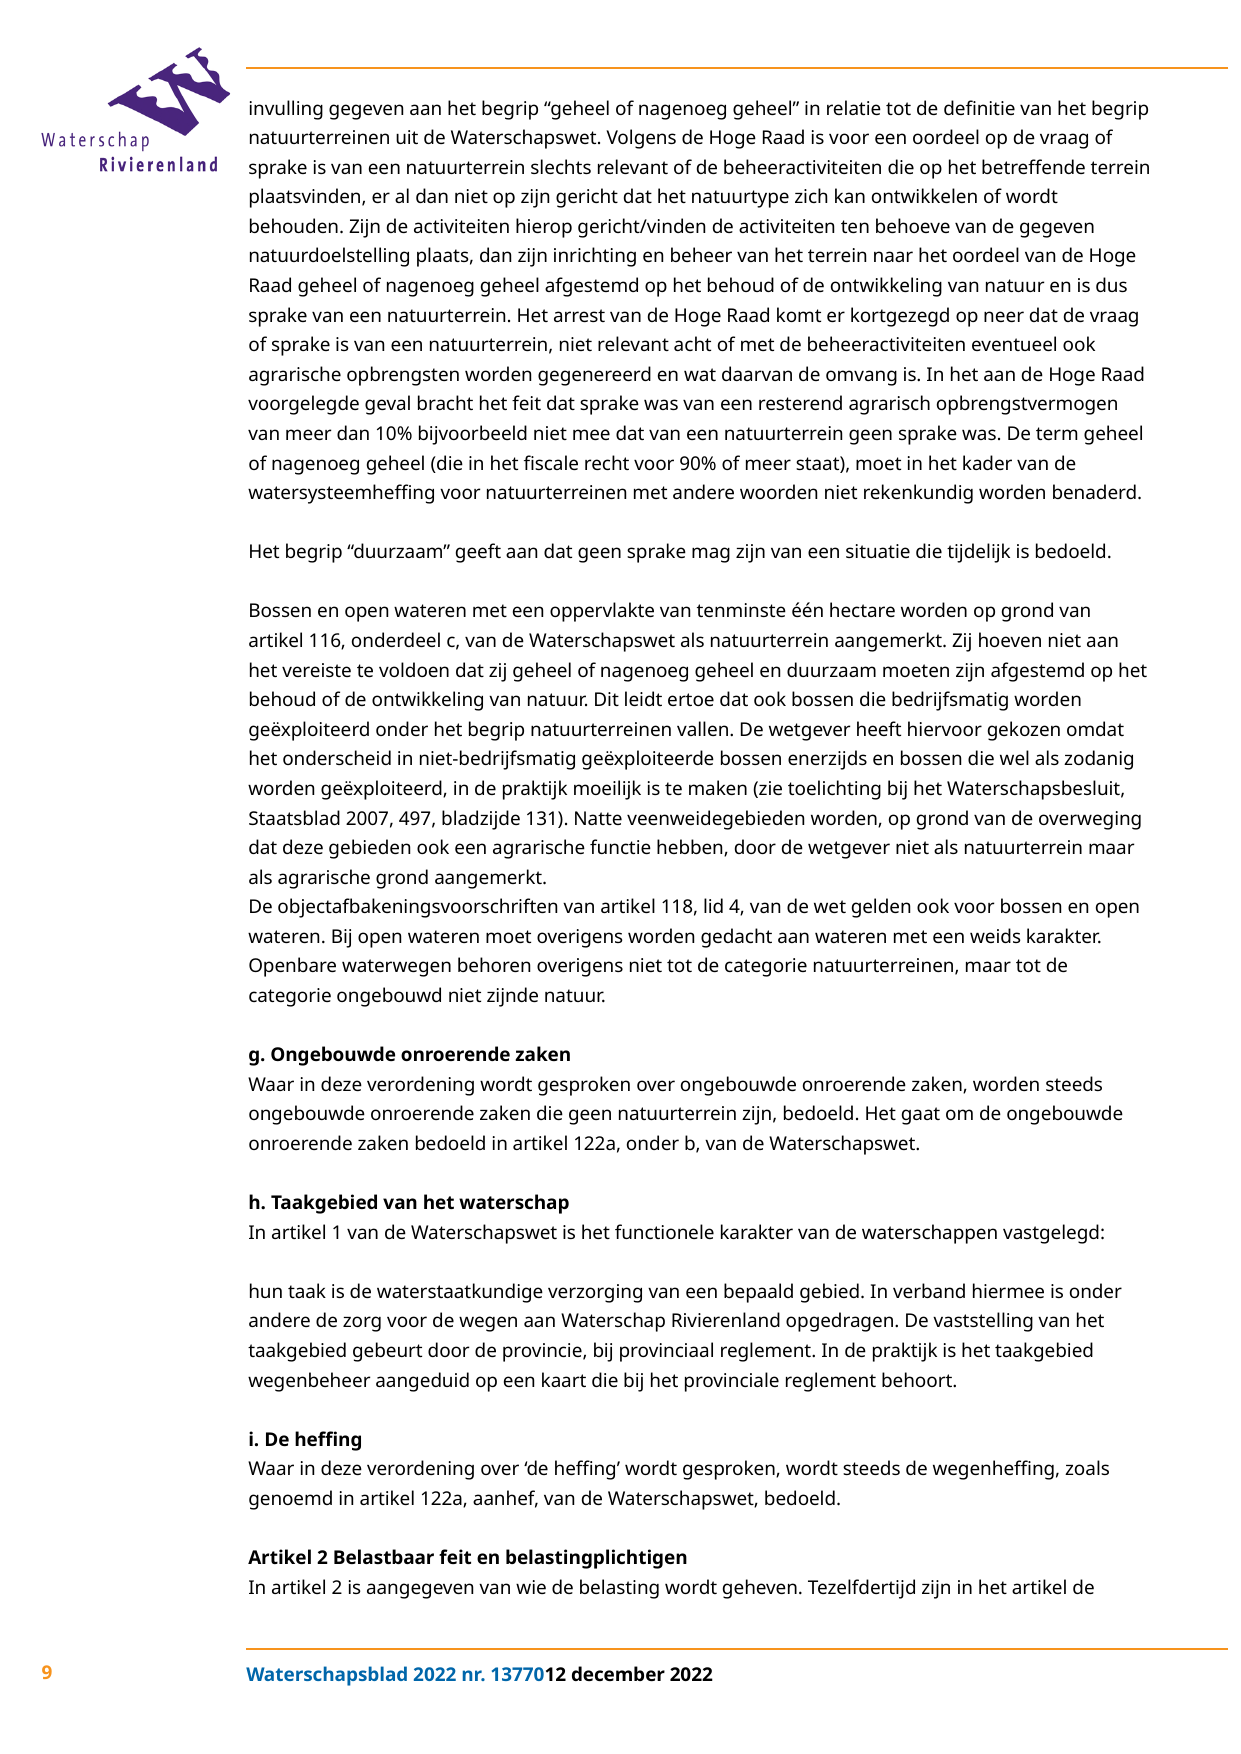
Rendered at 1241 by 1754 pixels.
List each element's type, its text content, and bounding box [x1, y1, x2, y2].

text invulling gegeven aan het begrip “geheel of nagenoeg geheel” in relatie tot de definitie van het begrip natuurterreinen uit de Waterschapswet. Volgens de Hoge Raad is voor een oordeel op de vraag of sprake is van een natuurterrein slechts relevant of de beheeractiviteiten die op het betreffende terrein plaatsvinden, er al dan niet op zijn gericht dat het natuurtype zich kan ontwikkelen of wordt behouden. Zijn de activiteiten hierop gericht/vinden de activiteiten ten behoeve van de gegeven natuurdoelstelling plaats, dan zijn inrichting en beheer van het terrein naar het oordeel van de Hoge Raad geheel of nagenoeg geheel afgestemd op het behoud of de ontwikkeling van natuur en is dus sprake van een natuurterrein. Het arrest van de Hoge Raad komt er kortgezegd op neer dat de vraag of sprake is van een natuurterrein, niet relevant acht of met de beheeractiviteiten eventueel ook agrarische opbrengsten worden gegenereerd en wat daarvan de omvang is. In het aan de Hoge Raad voorgelegde geval bracht het feit dat sprake was van een resterend agrarisch opbrengstvermogen van meer dan 10% bijvoorbeeld niet mee dat van een natuurterrein geen sprake was. De term geheel of nagenoeg geheel (die in het fiscale recht voor 90% of meer staat), moet in het kader van de watersysteemheffing voor natuurterreinen met andere woorden niet rekenkundig worden benaderd. [248, 95, 1152, 505]
text Het begrip “duurzaam” geeft aan dat geen sprake mag zijn van een situatie die tijdelijk is bedoeld. [248, 538, 1152, 564]
text hun taak is de waterstaatkundige verzorging van een bepaald gebied. In verband hiermee is onder andere de zorg voor de wegen aan Waterschap Rivierenland opgedragen. De vaststelling van het taakgebied gebeurt door de provincie, bij provinciaal reglement. In de praktijk is het taakgebied wegenbeheer aangeduid op een kaart die bij het provinciale reglement behoort. [248, 1278, 1152, 1393]
text h. Taakgebied van het waterschap [248, 1189, 1152, 1215]
text Bossen en open wateren met een oppervlakte van tenminste één hectare worden op grond van artikel 116, onderdeel c, van de Waterschapswet als natuurterrein aangemerkt. Zij hoeven niet aan het vereiste te voldoen dat zij geheel of nagenoeg geheel en duurzaam moeten zijn afgestemd op het behoud of de ontwikkeling van natuur. Dit leidt ertoe dat ook bossen die bedrijfsmatig worden geëxploiteerd onder het begrip natuurterreinen vallen. De wetgever heeft hiervoor gekozen omdat het onderscheid in niet-bedrijfsmatig geëxploiteerde bossen enerzijds en bossen die wel als zodanig worden geëxploiteerd, in de praktijk moeilijk is te maken (zie toelichting bij het Waterschapsbesluit, Staatsblad 2007, 497, bladzijde 131). Natte veenweidegebieden worden, op grond van de overweging dat deze gebieden ook een agrarische functie hebben, door de wetgever niet als natuurterrein maar als agrarische grond aangemerkt. [248, 598, 1152, 890]
text i. De heffing [248, 1426, 1152, 1452]
picture [41, 47, 231, 172]
text g. Ongebouwde onroerende zaken [248, 1041, 1152, 1067]
text Waar in deze verordening wordt gesproken over ongebouwde onroerende zaken, worden steeds ongebouwde onroerende zaken die geen natuurterrein zijn, bedoeld. Het gaat om de ongebouwde onroerende zaken bedoeld in artikel 122a, onder b, van de Waterschapswet. [248, 1071, 1152, 1156]
text Waar in deze verordening over ‘de heffing’ wordt gesproken, wordt steeds de wegenheffing, zoals genoemd in artikel 122a, aanhef, van de Waterschapswet, bedoeld. [248, 1456, 1152, 1511]
text In artikel 2 is aangegeven van wie de belasting wordt geheven. Tezelfdertijd zijn in het artikel de [248, 1574, 1152, 1600]
text In artikel 1 van de Waterschapswet is het functionele karakter van de waterschappen vastgelegd: [248, 1219, 1152, 1245]
text Artikel 2 Belastbaar feit en belastingplichtigen [248, 1544, 1152, 1570]
text De objectafbakeningsvoorschriften van artikel 118, lid 4, van de wet gelden ook voor bossen en open wateren. Bij open wateren moet overigens worden gedacht aan wateren met een weids karakter. Openbare waterwegen behoren overigens niet tot de categorie natuurterreinen, maar tot de categorie ongebouwd niet zijnde natuur. [248, 893, 1152, 1008]
